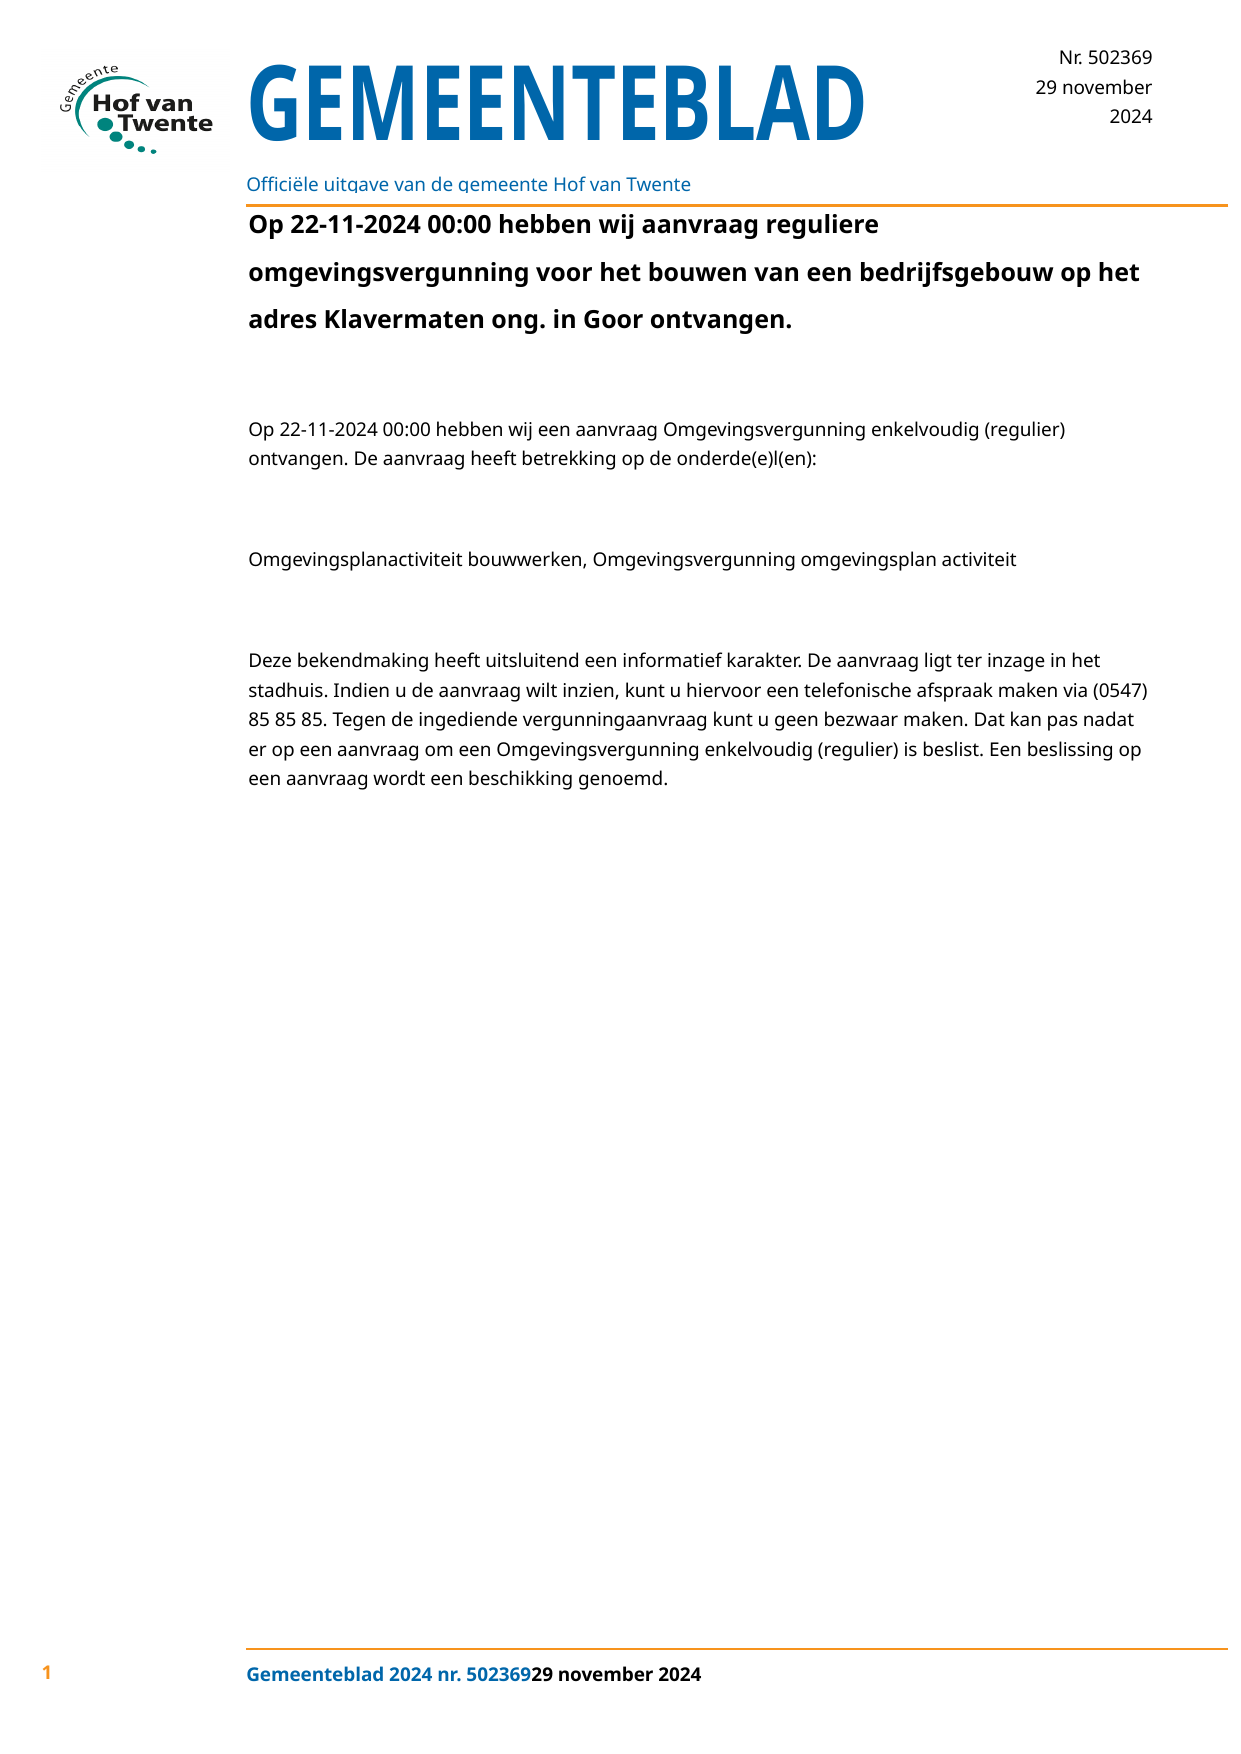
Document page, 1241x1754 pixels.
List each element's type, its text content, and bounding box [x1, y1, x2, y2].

picture [41, 47, 231, 172]
text Op 22-11-2024 00:00 hebben wij aanvraag reguliere omgevingsvergunning voor het bouwen van een bedrijfsgebouw op het adres Klavermaten ong. in Goor ontvangen. [248, 207, 1152, 336]
text Deze bekendmaking heeft uitsluitend een informatief karakter. De aanvraag ligt ter inzage in het stadhuis. Indien u de aanvraag wilt inzien, kunt u hiervoor een telefonische afspraak maken via (0547) 85 85 85. Tegen de ingediende vergunningaanvraag kunt u geen bezwaar maken. Dat kan pas nadat er op een aanvraag om een Omgevingsvergunning enkelvoudig (regulier) is beslist. Een beslissing op een aanvraag wordt een beschikking genoemd. [248, 647, 1152, 791]
text Omgevingsplanactiviteit bouwwerken, Omgevingsvergunning omgevingsplan activiteit [248, 546, 1152, 572]
text Op 22-11-2024 00:00 hebben wij een aanvraag Omgevingsvergunning enkelvoudig (regulier) ontvangen. De aanvraag heeft betrekking op de onderde(e)l(en): [248, 416, 1152, 471]
